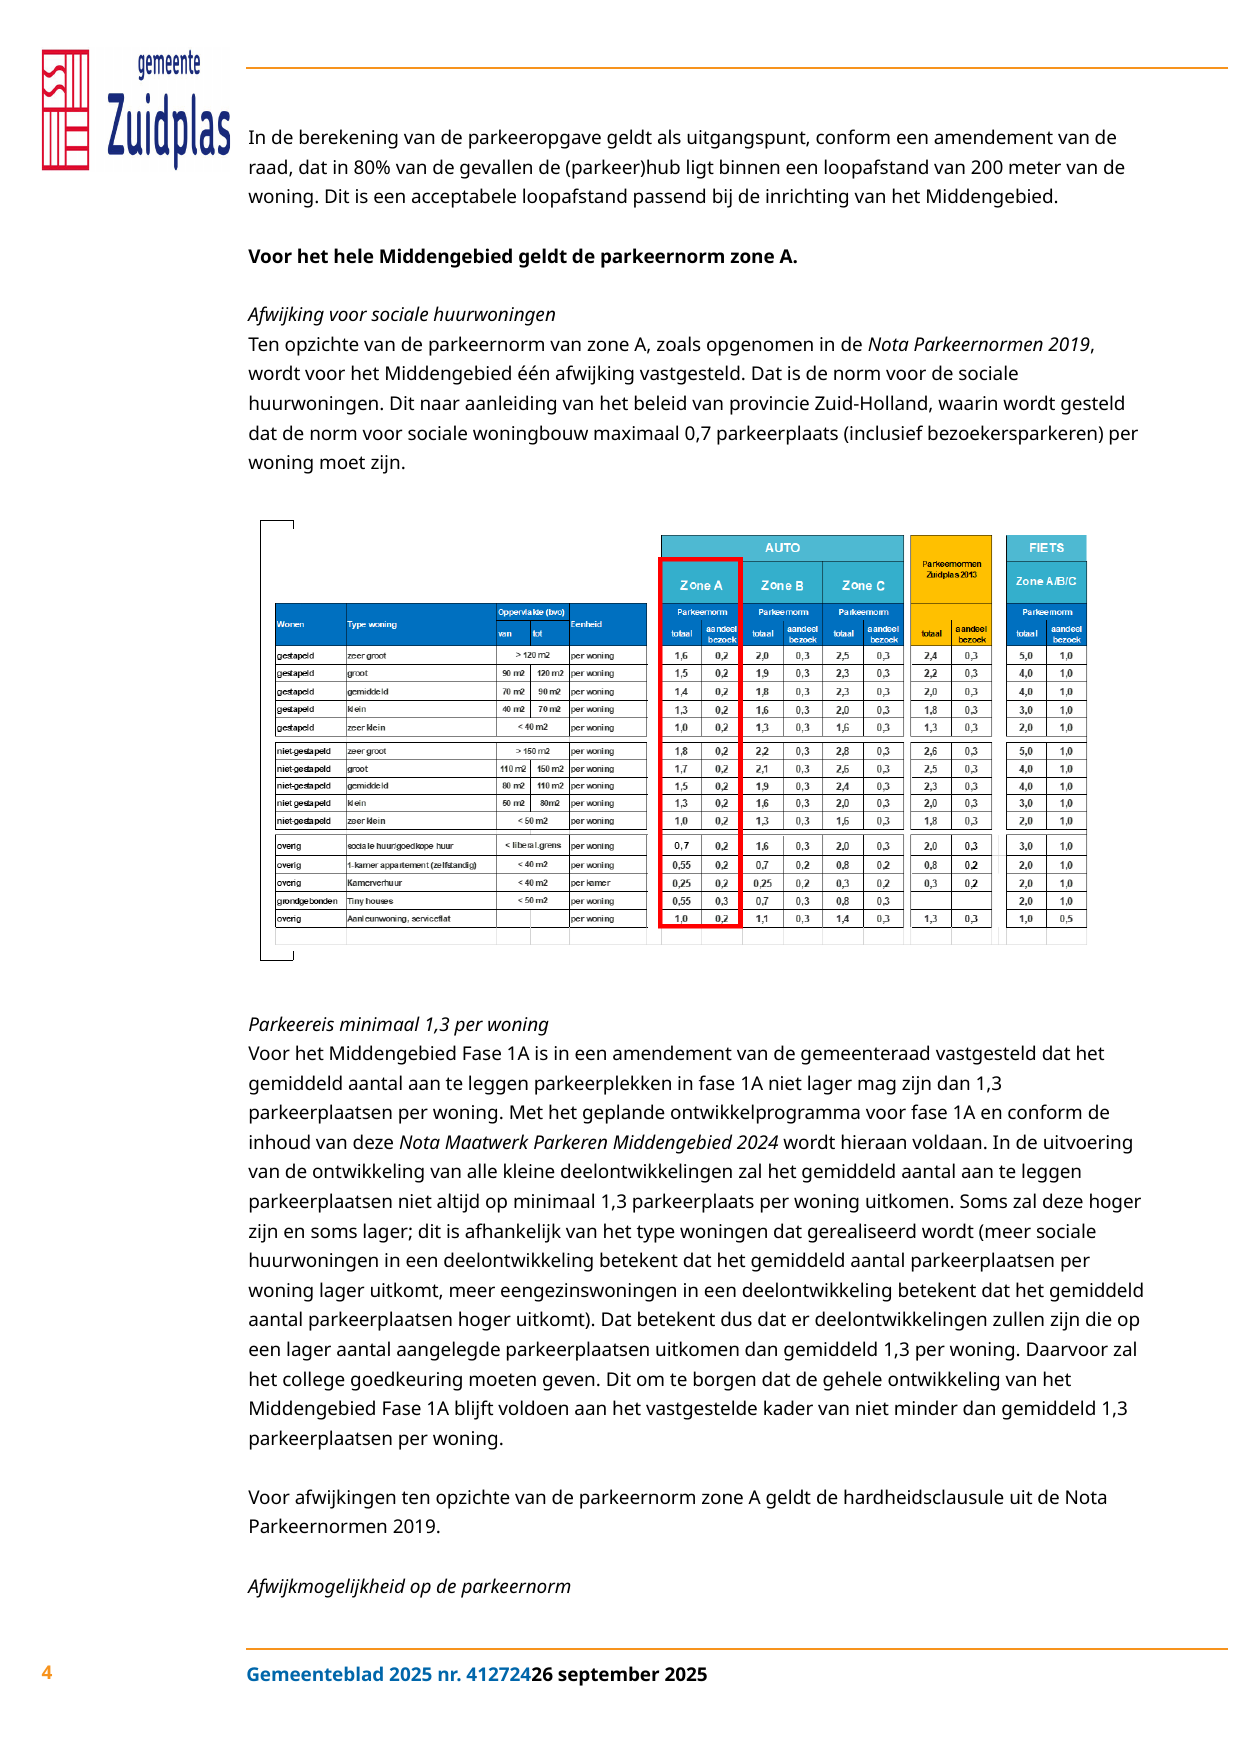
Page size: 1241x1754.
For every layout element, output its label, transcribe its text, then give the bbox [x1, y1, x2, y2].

text Voor het Middengebied Fase 1A is in een amendement van de gemeenteraad vastgesteld dat het gemiddeld aantal aan te leggen parkeerplekken in fase 1A niet lager mag zijn dan 1,3 parkeerplaatsen per woning. Met het geplande ontwikkelprogramma voor fase 1A en conform de inhoud van deze Nota Maatwerk Parkeren Middengebied 2024 wordt hieraan voldaan. In de uitvoering van de ontwikkeling van alle kleine deelontwikkelingen zal het gemiddeld aantal aan te leggen parkeerplaatsen niet altijd op minimaal 1,3 parkeerplaats per woning uitkomen. Soms zal deze hoger zijn en soms lager; dit is afhankelijk van het type woningen dat gerealiseerd wordt (meer sociale huurwoningen in een deelontwikkeling betekent dat het gemiddeld aantal parkeerplaatsen per woning lager uitkomt, meer eengezinswoningen in een deelontwikkeling betekent dat het gemiddeld aantal parkeerplaatsen hoger uitkomt). Dat betekent dus dat er deelontwikkelingen zullen zijn die op een lager aantal aangelegde parkeerplaatsen uitkomen dan gemiddeld 1,3 per woning. Daarvoor zal het college goedkeuring moeten geven. Dit om te borgen dat de gehele ontwikkeling van het Middengebied Fase 1A blijft voldoen aan het vastgestelde kader van niet minder dan gemiddeld 1,3 parkeerplaatsen per woning. [248, 1040, 1152, 1451]
text Afwijking voor sociale huurwoningen [248, 301, 1152, 327]
text Afwijkmogelijkheid op de parkeernorm [248, 1573, 1152, 1599]
text Voor afwijkingen ten opzichte van de parkeernorm zone A geldt de hardheidsclausule uit de Nota Parkeernormen 2019. [248, 1484, 1152, 1539]
picture [268, 529, 1096, 951]
picture [41, 47, 231, 172]
text Ten opzichte van de parkeernorm van zone A, zoals opgenomen in de Nota Parkeernormen 2019, wordt voor het Middengebied één afwijking vastgesteld. Dat is de norm voor de sociale huurwoningen. Dit naar aanleiding van het beleid van provincie Zuid-Holland, waarin wordt gesteld dat de norm voor sociale woningbouw maximaal 0,7 parkeerplaats (inclusief bezoekersparkeren) per woning moet zijn. [248, 331, 1152, 475]
text Parkeereis minimaal 1,3 per woning [248, 1011, 1152, 1037]
table_header Voor het hele Middengebied geldt de parkeernorm zone A. [248, 243, 1152, 268]
text In de berekening van de parkeeropgave geldt als uitgangspunt, conform een amendement van de raad, dat in 80% van de gevallen de (parkeer)hub ligt binnen een loopafstand van 200 meter van de woning. Dit is een acceptabele loopafstand passend bij de inrichting van het Middengebied. [248, 124, 1152, 209]
